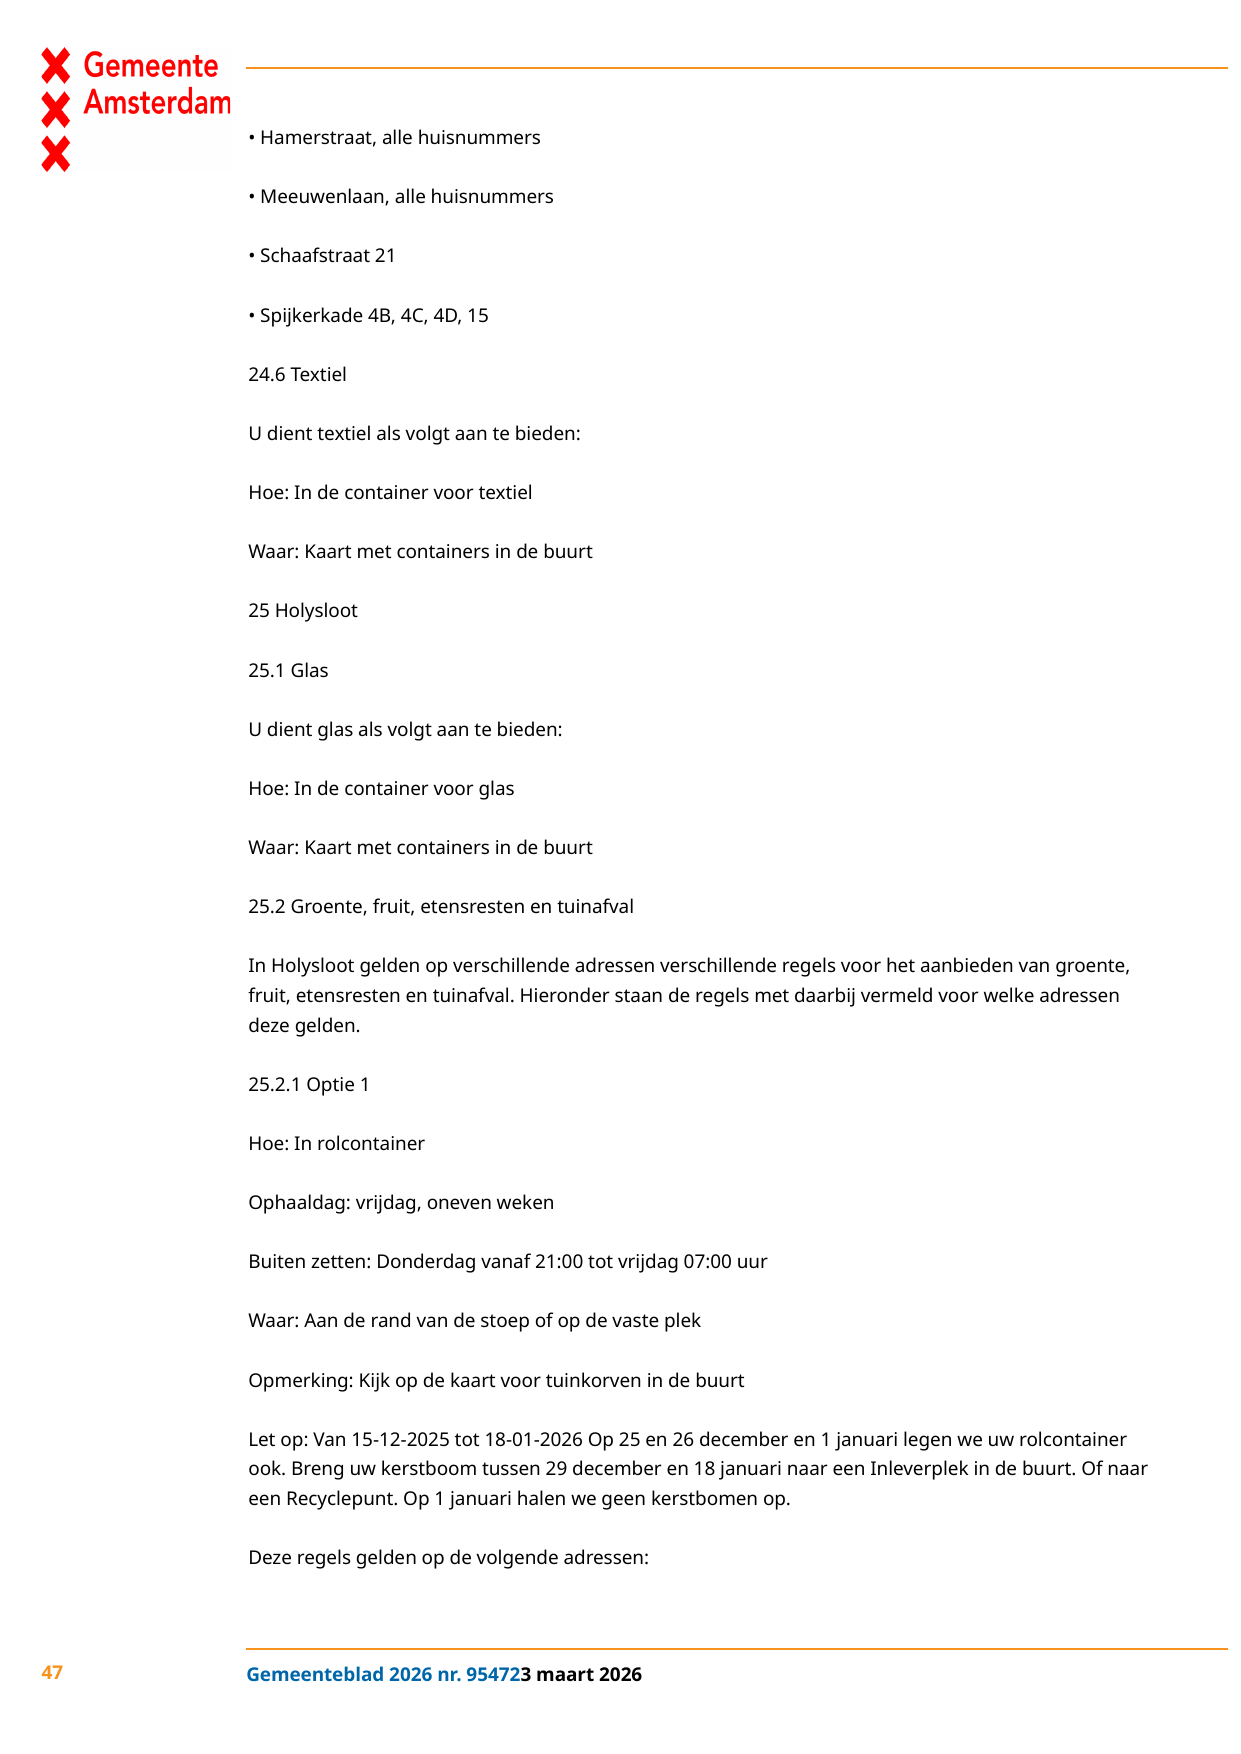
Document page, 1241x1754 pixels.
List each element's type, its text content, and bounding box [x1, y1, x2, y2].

text • Hamerstraat, alle huisnummers [248, 124, 1152, 150]
text 25.2.1 Optie 1 [248, 1071, 1152, 1097]
text Waar: Aan de rand van de stoep of op de vaste plek [248, 1308, 1152, 1333]
text Waar: Kaart met containers in de buurt [248, 538, 1152, 564]
text Hoe: In de container voor glas [248, 775, 1152, 801]
text 25 Holysloot [248, 598, 1152, 623]
text In Holysloot gelden op verschillende adressen verschillende regels voor het aanbieden van groente, fruit, etensresten en tuinafval. Hieronder staan de regels met daarbij vermeld voor welke adressen deze gelden. [248, 953, 1152, 1038]
picture [41, 47, 231, 172]
text U dient textiel als volgt aan te bieden: [248, 420, 1152, 446]
text Let op: Van 15-12-2025 tot 18-01-2026 Op 25 en 26 december en 1 januari legen we uw rolcontainer ook. Breng uw kerstboom tussen 29 december en 18 januari naar een Inleverplek in de buurt. Of naar een Recyclepunt. Op 1 januari halen we geen kerstbomen op. [248, 1426, 1152, 1511]
text Ophaaldag: vrijdag, oneven weken [248, 1189, 1152, 1215]
text • Spijkerkade 4B, 4C, 4D, 15 [248, 302, 1152, 328]
text U dient glas als volgt aan te bieden: [248, 716, 1152, 742]
text Deze regels gelden op de volgende adressen: [248, 1544, 1152, 1570]
text 25.1 Glas [248, 657, 1152, 683]
text Hoe: In rolcontainer [248, 1130, 1152, 1156]
text • Schaafstraat 21 [248, 243, 1152, 268]
text Waar: Kaart met containers in de buurt [248, 834, 1152, 860]
text Buiten zetten: Donderdag vanaf 21:00 tot vrijdag 07:00 uur [248, 1248, 1152, 1274]
text 25.2 Groente, fruit, etensresten en tuinafval [248, 893, 1152, 919]
text Hoe: In de container voor textiel [248, 479, 1152, 505]
text • Meeuwenlaan, alle huisnummers [248, 183, 1152, 209]
text 24.6 Textiel [248, 361, 1152, 387]
text Opmerking: Kijk op de kaart voor tuinkorven in de buurt [248, 1367, 1152, 1393]
